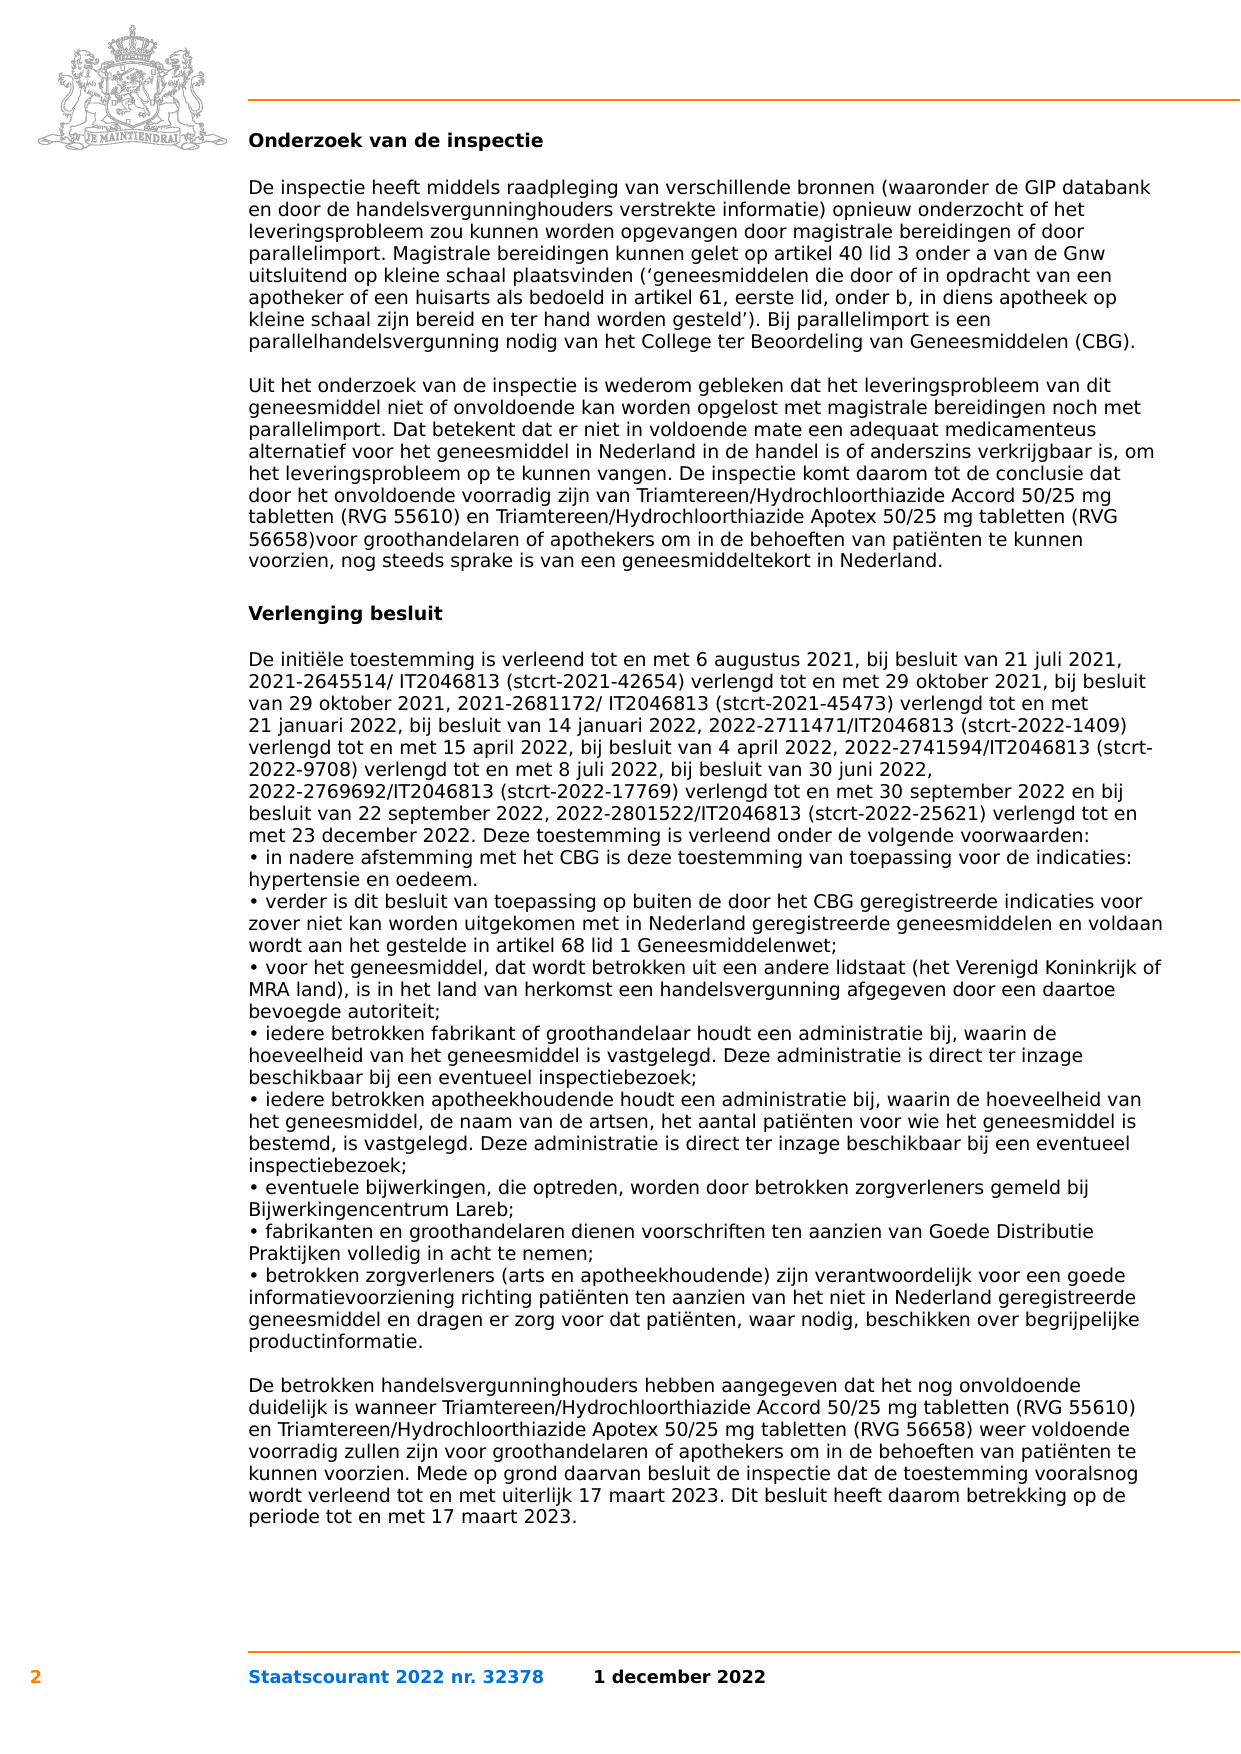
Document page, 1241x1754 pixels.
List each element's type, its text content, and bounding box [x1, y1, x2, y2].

text De inspectie heeft middels raadpleging van verschillende bronnen (waaronder de GIP databank en door de handelsvergunninghouders verstrekte informatie) opnieuw onderzocht of het leveringsprobleem zou kunnen worden opgevangen door magistrale bereidingen of door parallelimport. Magistrale bereidingen kunnen gelet op artikel 40 lid 3 onder a van de Gnw uitsluitend op kleine schaal plaatsvinden (‘geneesmiddelen die door of in opdracht van een apotheker of een huisarts als bedoeld in artikel 61, eerste lid, onder b, in diens apotheek op kleine schaal zijn bereid en ter hand worden gesteld’). Bij parallelimport is een parallelhandelsvergunning nodig van het College ter Beoordeling van Geneesmiddelen (CBG). [248, 177, 1163, 353]
text De initiële toestemming is verleend tot en met 6 augustus 2021, bij besluit van 21 juli 2021, 2021-2645514/ IT2046813 (stcrt-2021-42654) verlengd tot en met 29 oktober 2021, bij besluit van 29 oktober 2021, 2021-2681172/ IT2046813 (stcrt-2021-45473) verlengd tot en met 21 januari 2022, bij besluit van 14 januari 2022, 2022-2711471/IT2046813 (stcrt-2022-1409) verlengd tot en met 15 april 2022, bij besluit van 4 april 2022, 2022-2741594/IT2046813 (stcrt-2022-9708) verlengd tot en met 8 juli 2022, bij besluit van 30 juni 2022, 2022-2769692/IT2046813 (stcrt-2022-17769) verlengd tot en met 30 september 2022 en bij besluit van 22 september 2022, 2022-2801522/IT2046813 (stcrt-2022-25621) verlengd tot en met 23 december 2022. Deze toestemming is verleend onder de volgende voorwaarden: [248, 649, 1163, 847]
picture [38, 25, 227, 150]
subtitle Onderzoek van de inspectie [248, 130, 1163, 152]
text • betrokken zorgverleners (arts en apotheekhoudende) zijn verantwoordelijk voor een goede informatievoorziening richting patiënten ten aanzien van het niet in Nederland geregistreerde geneesmiddel en dragen er zorg voor dat patiënten, waar nodig, beschikken over begrijpelijke productinformatie. [248, 1265, 1163, 1353]
text • voor het geneesmiddel, dat wordt betrokken uit een andere lidstaat (het Verenigd Koninkrijk of MRA land), is in het land van herkomst een handelsvergunning afgegeven door een daartoe bevoegde autoriteit; [248, 957, 1163, 1023]
text • fabrikanten en groothandelaren dienen voorschriften ten aanzien van Goede Distributie Praktijken volledig in acht te nemen; [248, 1221, 1163, 1265]
subtitle Verlenging besluit [248, 602, 1163, 624]
text • verder is dit besluit van toepassing op buiten de door het CBG geregistreerde indicaties voor zover niet kan worden uitgekomen met in Nederland geregistreerde geneesmiddelen en voldaan wordt aan het gestelde in artikel 68 lid 1 Geneesmiddelenwet; [248, 891, 1163, 957]
text De betrokken handelsvergunninghouders hebben aangegeven dat het nog onvoldoende duidelijk is wanneer Triamtereen/Hydrochloorthiazide Accord 50/25 mg tabletten (RVG 55610) en Triamtereen/Hydrochloorthiazide Apotex 50/25 mg tabletten (RVG 56658) weer voldoende voorradig zullen zijn voor groothandelaren of apothekers om in de behoeften van patiënten te kunnen voorzien. Mede op grond daarvan besluit de inspectie dat de toestemming vooralsnog wordt verleend tot en met uiterlijk 17 maart 2023. Dit besluit heeft daarom betrekking op de periode tot en met 17 maart 2023. [248, 1374, 1163, 1528]
text • iedere betrokken apotheekhoudende houdt een administratie bij, waarin de hoeveelheid van het geneesmiddel, de naam van de artsen, het aantal patiënten voor wie het geneesmiddel is bestemd, is vastgelegd. Deze administratie is direct ter inzage beschikbaar bij een eventueel inspectiebezoek; [248, 1089, 1163, 1177]
text • iedere betrokken fabrikant of groothandelaar houdt een administratie bij, waarin de hoeveelheid van het geneesmiddel is vastgelegd. Deze administratie is direct ter inzage beschikbaar bij een eventueel inspectiebezoek; [248, 1023, 1163, 1089]
text • in nadere afstemming met het CBG is deze toestemming van toepassing voor de indicaties: hypertensie en oedeem. [248, 847, 1163, 891]
text • eventuele bijwerkingen, die optreden, worden door betrokken zorgverleners gemeld bij Bijwerkingencentrum Lareb; [248, 1177, 1163, 1221]
text Uit het onderzoek van de inspectie is wederom gebleken dat het leveringsprobleem van dit geneesmiddel niet of onvoldoende kan worden opgelost met magistrale bereidingen noch met parallelimport. Dat betekent dat er niet in voldoende mate een adequaat medicamenteus alternatief voor het geneesmiddel in Nederland in de handel is of anderszins verkrijgbaar is, om het leveringsprobleem op te kunnen vangen. De inspectie komt daarom tot de conclusie dat door het onvoldoende voorradig zijn van Triamtereen/Hydrochloorthiazide Accord 50/25 mg tabletten (RVG 55610) en Triamtereen/Hydrochloorthiazide Apotex 50/25 mg tabletten (RVG 56658)voor groothandelaren of apothekers om in de behoeften van patiënten te kunnen voorzien, nog steeds sprake is van een geneesmiddeltekort in Nederland. [248, 374, 1163, 572]
